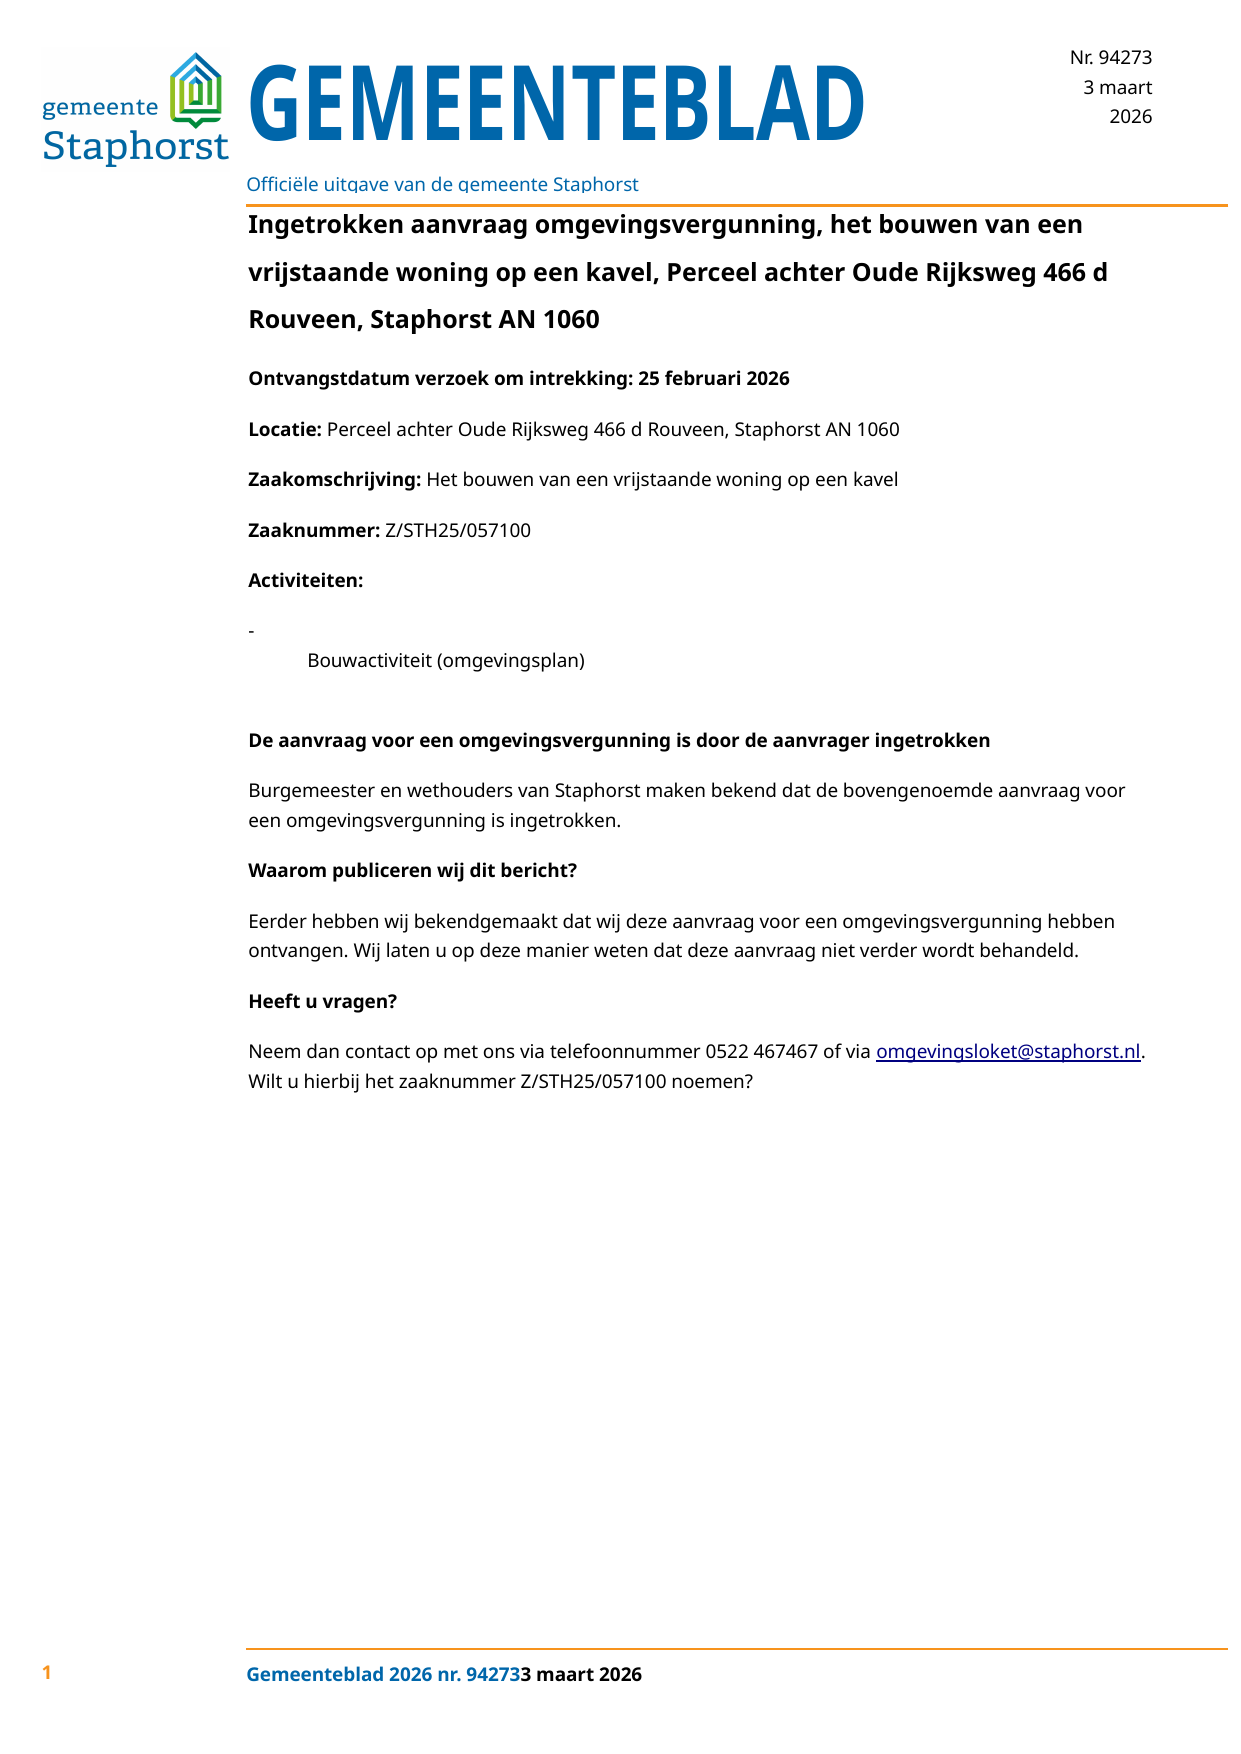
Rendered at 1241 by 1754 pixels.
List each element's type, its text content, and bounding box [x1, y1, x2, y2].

picture [41, 47, 231, 172]
text Eerder hebben wij bekendgemaakt dat wij deze aanvraag voor een omgevingsvergunning hebben ontvangen. Wij laten u op deze manier weten dat deze aanvraag niet verder wordt behandeld. [248, 908, 1152, 963]
text De aanvraag voor een omgevingsvergunning is door de aanvrager ingetrokken [248, 727, 1152, 753]
text Locatie: Perceel achter Oude Rijksweg 466 d Rouveen, Staphorst AN 1060 [248, 416, 1152, 442]
text Heeft u vragen? [248, 988, 1152, 1014]
text Neem dan contact op met ons via telefoonnummer 0522 467467 of via omgevingsloket@staphorst.nl. Wilt u hierbij het zaaknummer Z/STH25/057100 noemen? [248, 1038, 1152, 1094]
text Burgemeester en wethouders van Staphorst maken bekend dat de bovengenoemde aanvraag voor een omgevingsvergunning is ingetrokken. [248, 778, 1152, 833]
list Bouwactiviteit (omgevingsplan) [248, 647, 1152, 673]
text Ingetrokken aanvraag omgevingsvergunning, het bouwen van een vrijstaande woning op een kavel, Perceel achter Oude Rijksweg 466 d Rouveen, Staphorst AN 1060 [248, 207, 1152, 336]
text Waarom publiceren wij dit bericht? [248, 858, 1152, 883]
text Zaaknummer: Z/STH25/057100 [248, 517, 1152, 542]
text Ontvangstdatum verzoek om intrekking: 25 februari 2026 [248, 366, 1152, 391]
text Zaakomschrijving: Het bouwen van een vrijstaande woning op een kavel [248, 466, 1152, 492]
text Activiteiten: [248, 567, 1152, 593]
